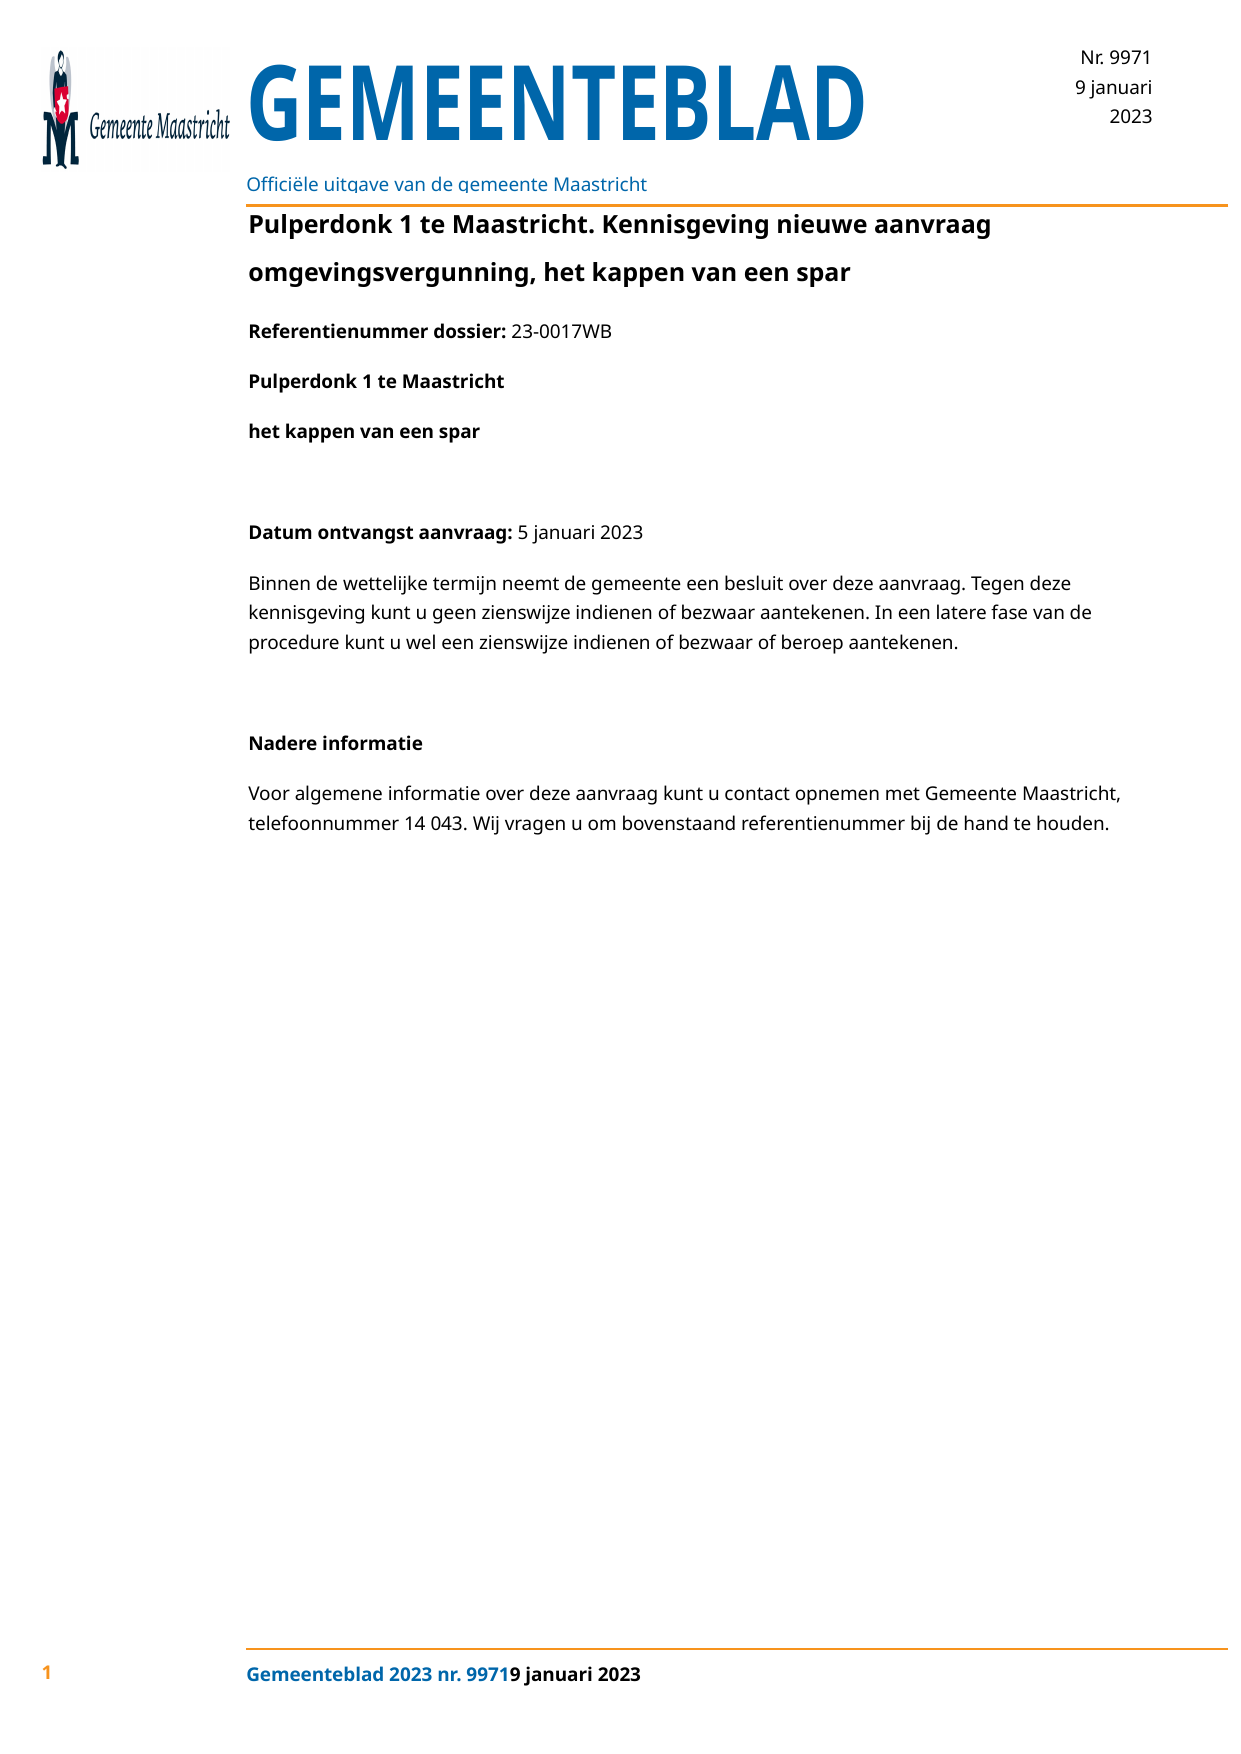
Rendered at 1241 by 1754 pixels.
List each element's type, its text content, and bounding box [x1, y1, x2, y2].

text Binnen de wettelijke termijn neemt de gemeente een besluit over deze aanvraag. Tegen deze kennisgeving kunt u geen zienswijze indienen of bezwaar aantekenen. In een latere fase van de procedure kunt u wel een zienswijze indienen of bezwaar of beroep aantekenen. [248, 570, 1152, 655]
text Pulperdonk 1 te Maastricht [248, 368, 1152, 394]
text het kappen van een spar [248, 419, 1152, 444]
picture [41, 47, 231, 172]
text Nadere informatie [248, 730, 1152, 756]
text Voor algemene informatie over deze aanvraag kunt u contact opnemen met Gemeente Maastricht, telefoonnummer 14 043. Wij vragen u om bovenstaand referentienummer bij de hand te houden. [248, 780, 1152, 836]
text Datum ontvangst aanvraag: 5 januari 2023 [248, 519, 1152, 545]
text Pulperdonk 1 te Maastricht. Kennisgeving nieuwe aanvraag omgevingsvergunning, het kappen van een spar [248, 207, 1152, 288]
text Referentienummer dossier: 23-0017WB [248, 318, 1152, 344]
